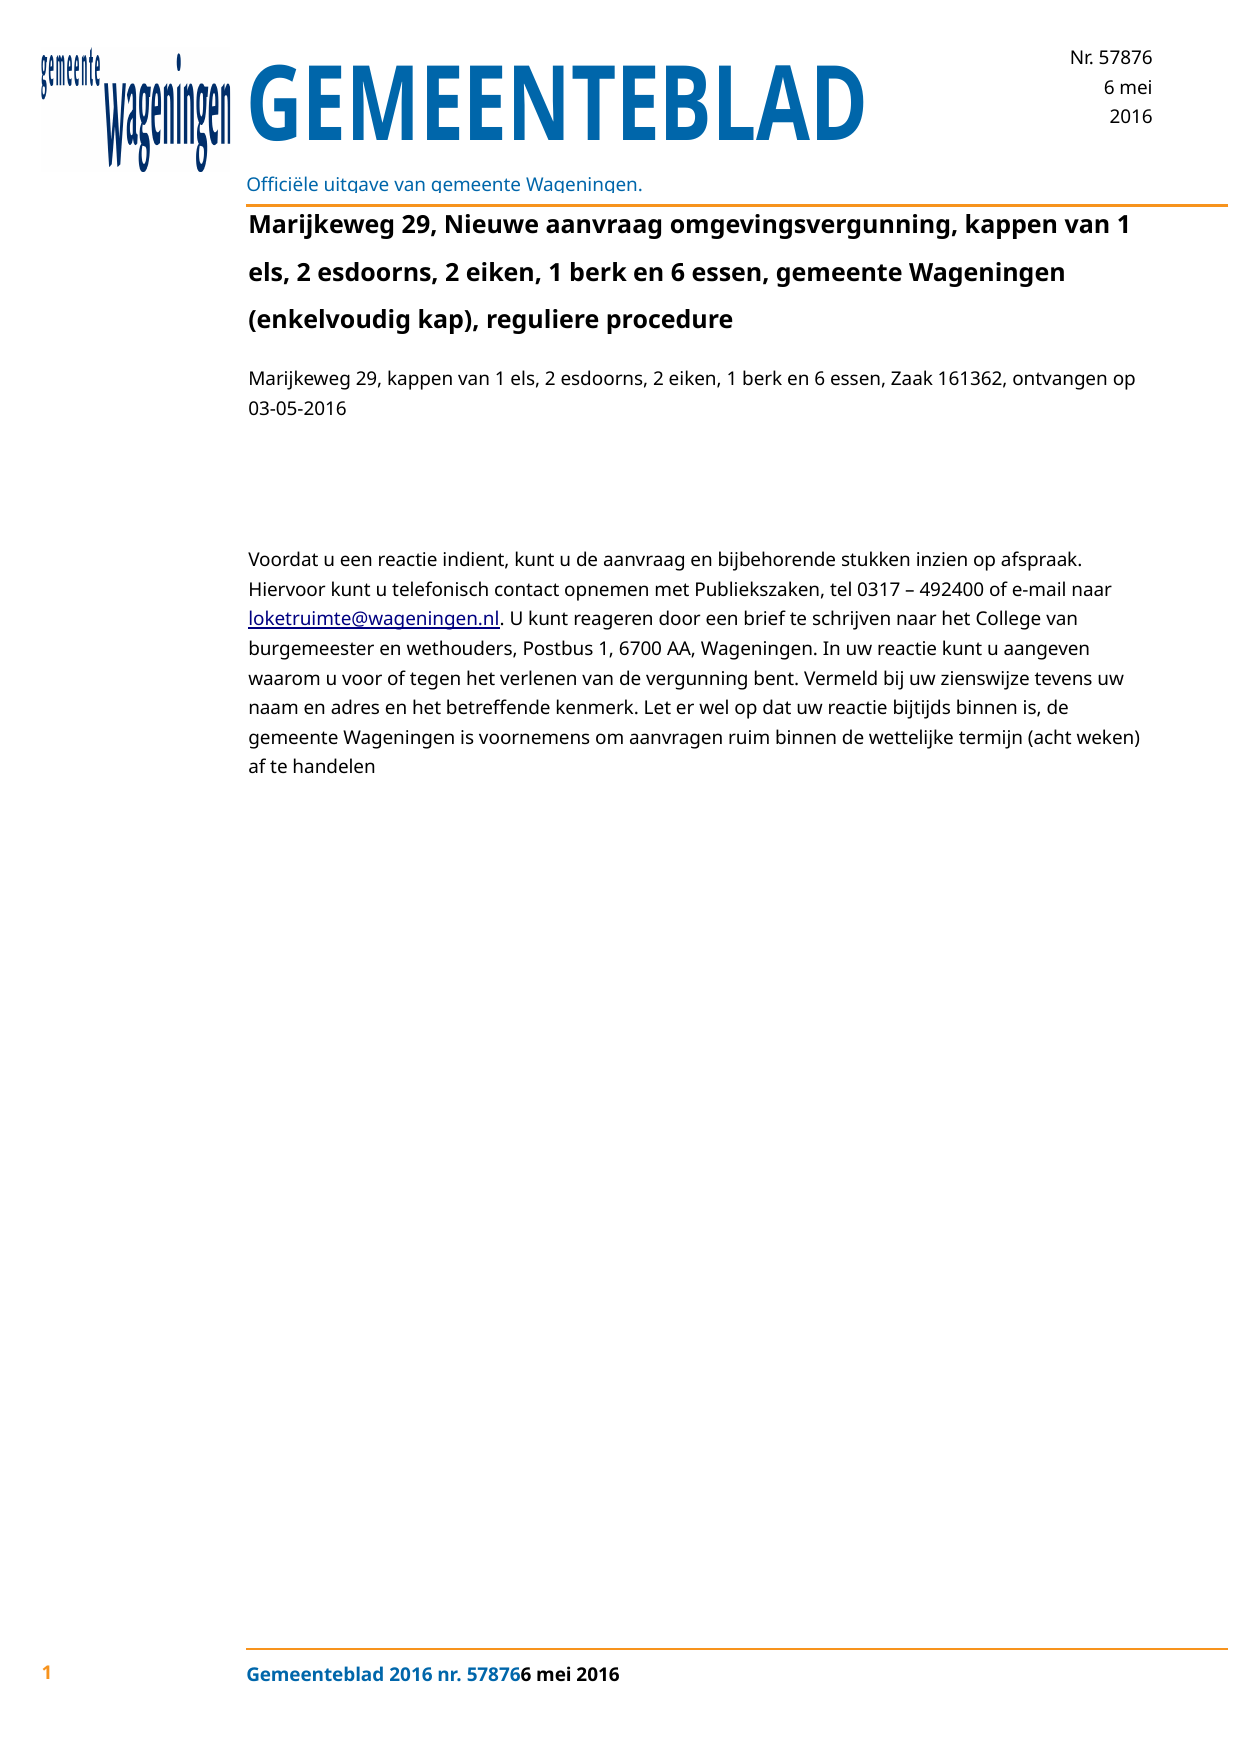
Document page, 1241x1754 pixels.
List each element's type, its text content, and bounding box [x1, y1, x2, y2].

picture [41, 47, 231, 172]
text Marijkeweg 29, kappen van 1 els, 2 esdoorns, 2 eiken, 1 berk en 6 essen, Zaak 161362, ontvangen op 03-05-2016 [248, 366, 1152, 421]
text Voordat u een reactie indient, kunt u de aanvraag en bijbehorende stukken inzien op afspraak. Hiervoor kunt u telefonisch contact opnemen met Publiekszaken, tel 0317 – 492400 of e-mail naar loketruimte@wageningen.nl. U kunt reageren door een brief te schrijven naar het College van burgemeester en wethouders, Postbus 1, 6700 AA, Wageningen. In uw reactie kunt u aangeven waarom u voor of tegen het verlenen van de vergunning bent. Vermeld bij uw zienswijze tevens uw naam en adres en het betreffende kenmerk. Let er wel op dat uw reactie bijtijds binnen is, de gemeente Wageningen is voornemens om aanvragen ruim binnen de wettelijke termijn (acht weken) af te handelen [248, 546, 1152, 779]
text Marijkeweg 29, Nieuwe aanvraag omgevingsvergunning, kappen van 1 els, 2 esdoorns, 2 eiken, 1 berk en 6 essen, gemeente Wageningen (enkelvoudig kap), reguliere procedure [248, 207, 1152, 336]
